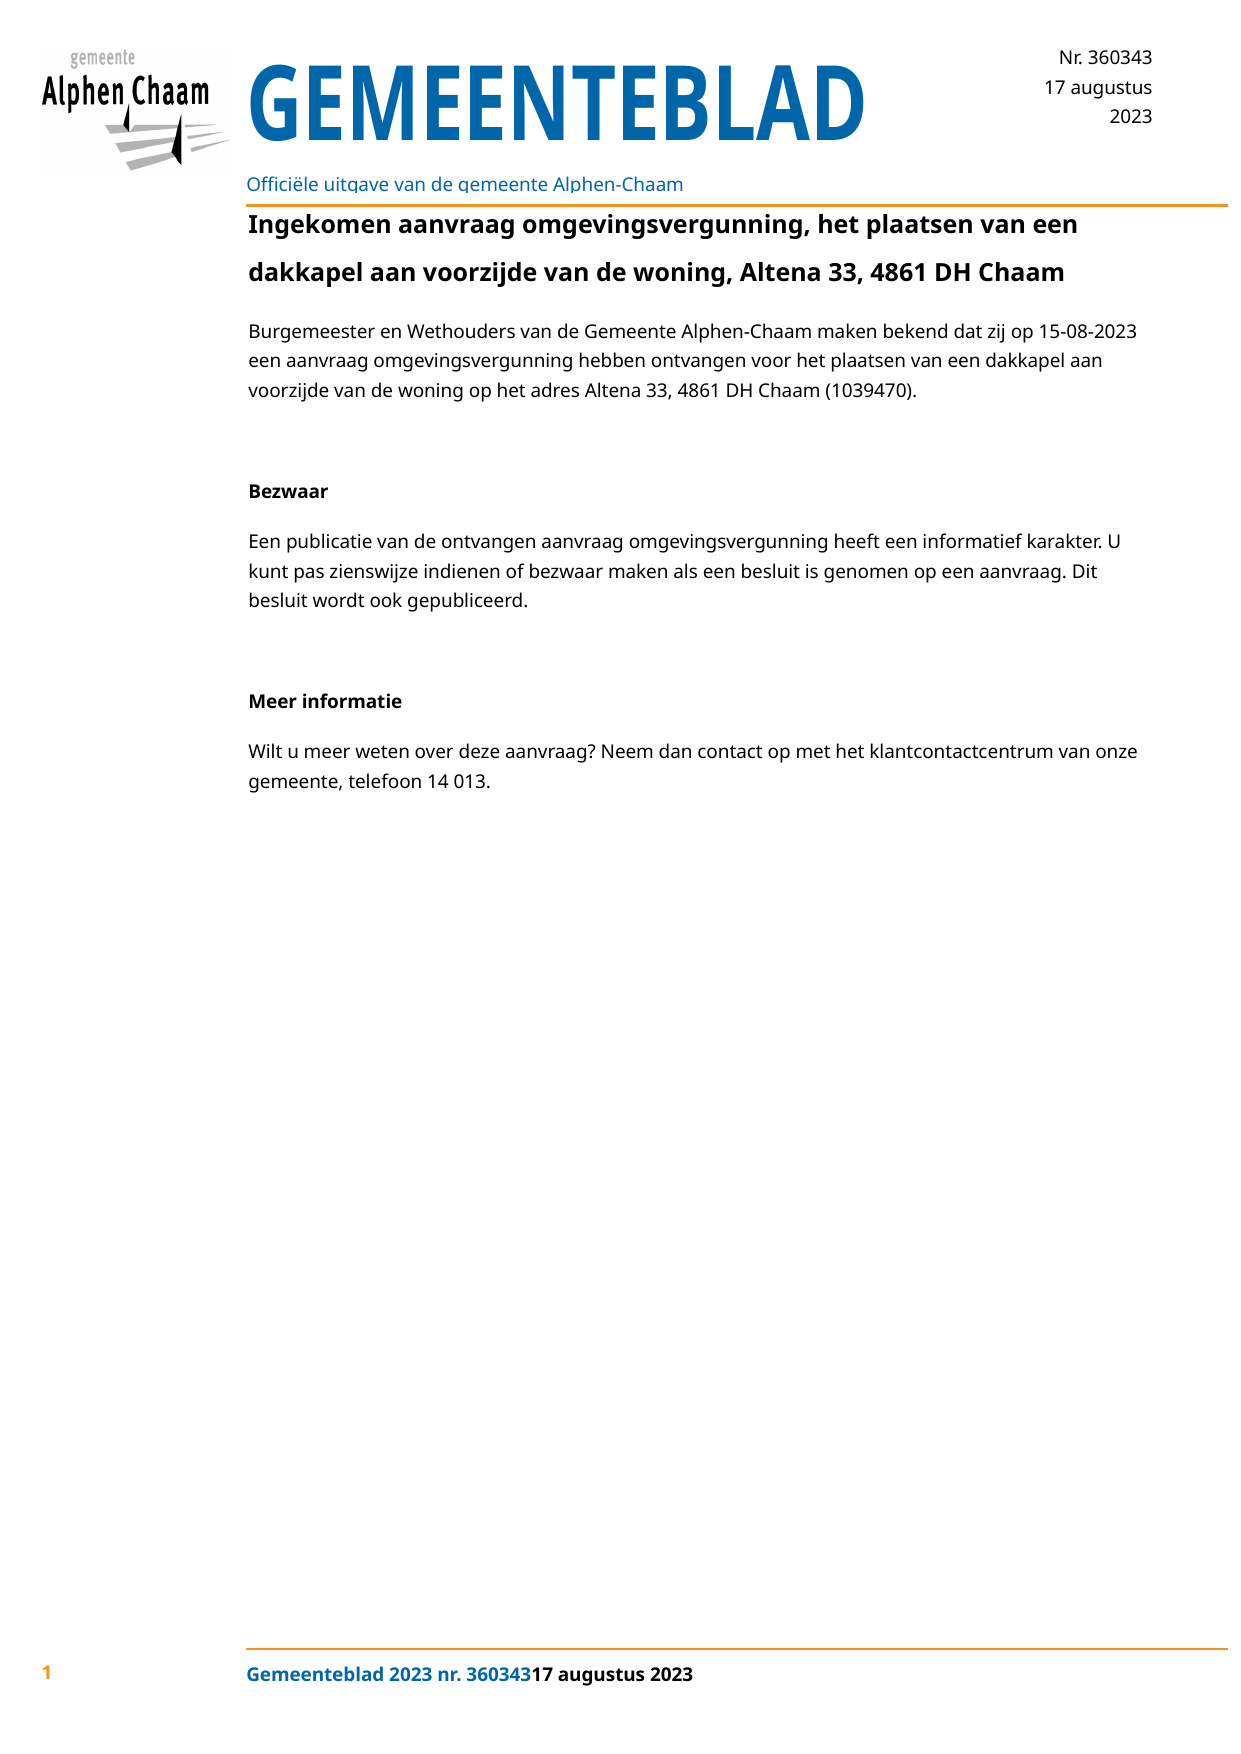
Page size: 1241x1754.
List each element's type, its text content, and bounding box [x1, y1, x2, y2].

text Meer informatie [248, 688, 1152, 714]
text Ingekomen aanvraag omgevingsvergunning, het plaatsen van een dakkapel aan voorzijde van de woning, Altena 33, 4861 DH Chaam [248, 207, 1152, 288]
text Een publicatie van de ontvangen aanvraag omgevingsvergunning heeft een informatief karakter. U kunt pas zienswijze indienen of bezwaar maken als een besluit is genomen op een aanvraag. Dit besluit wordt ook gepubliceerd. [248, 528, 1152, 613]
text Bezwaar [248, 478, 1152, 504]
text Wilt u meer weten over deze aanvraag? Neem dan contact op met het klantcontactcentrum van onze gemeente, telefoon 14 013. [248, 739, 1152, 794]
text Burgemeester en Wethouders van de Gemeente Alphen-Chaam maken bekend dat zij op 15-08-2023 een aanvraag omgevingsvergunning hebben ontvangen voor het plaatsen van een dakkapel aan voorzijde van de woning op het adres Altena 33, 4861 DH Chaam (1039470). [248, 318, 1152, 403]
picture [41, 47, 231, 172]
